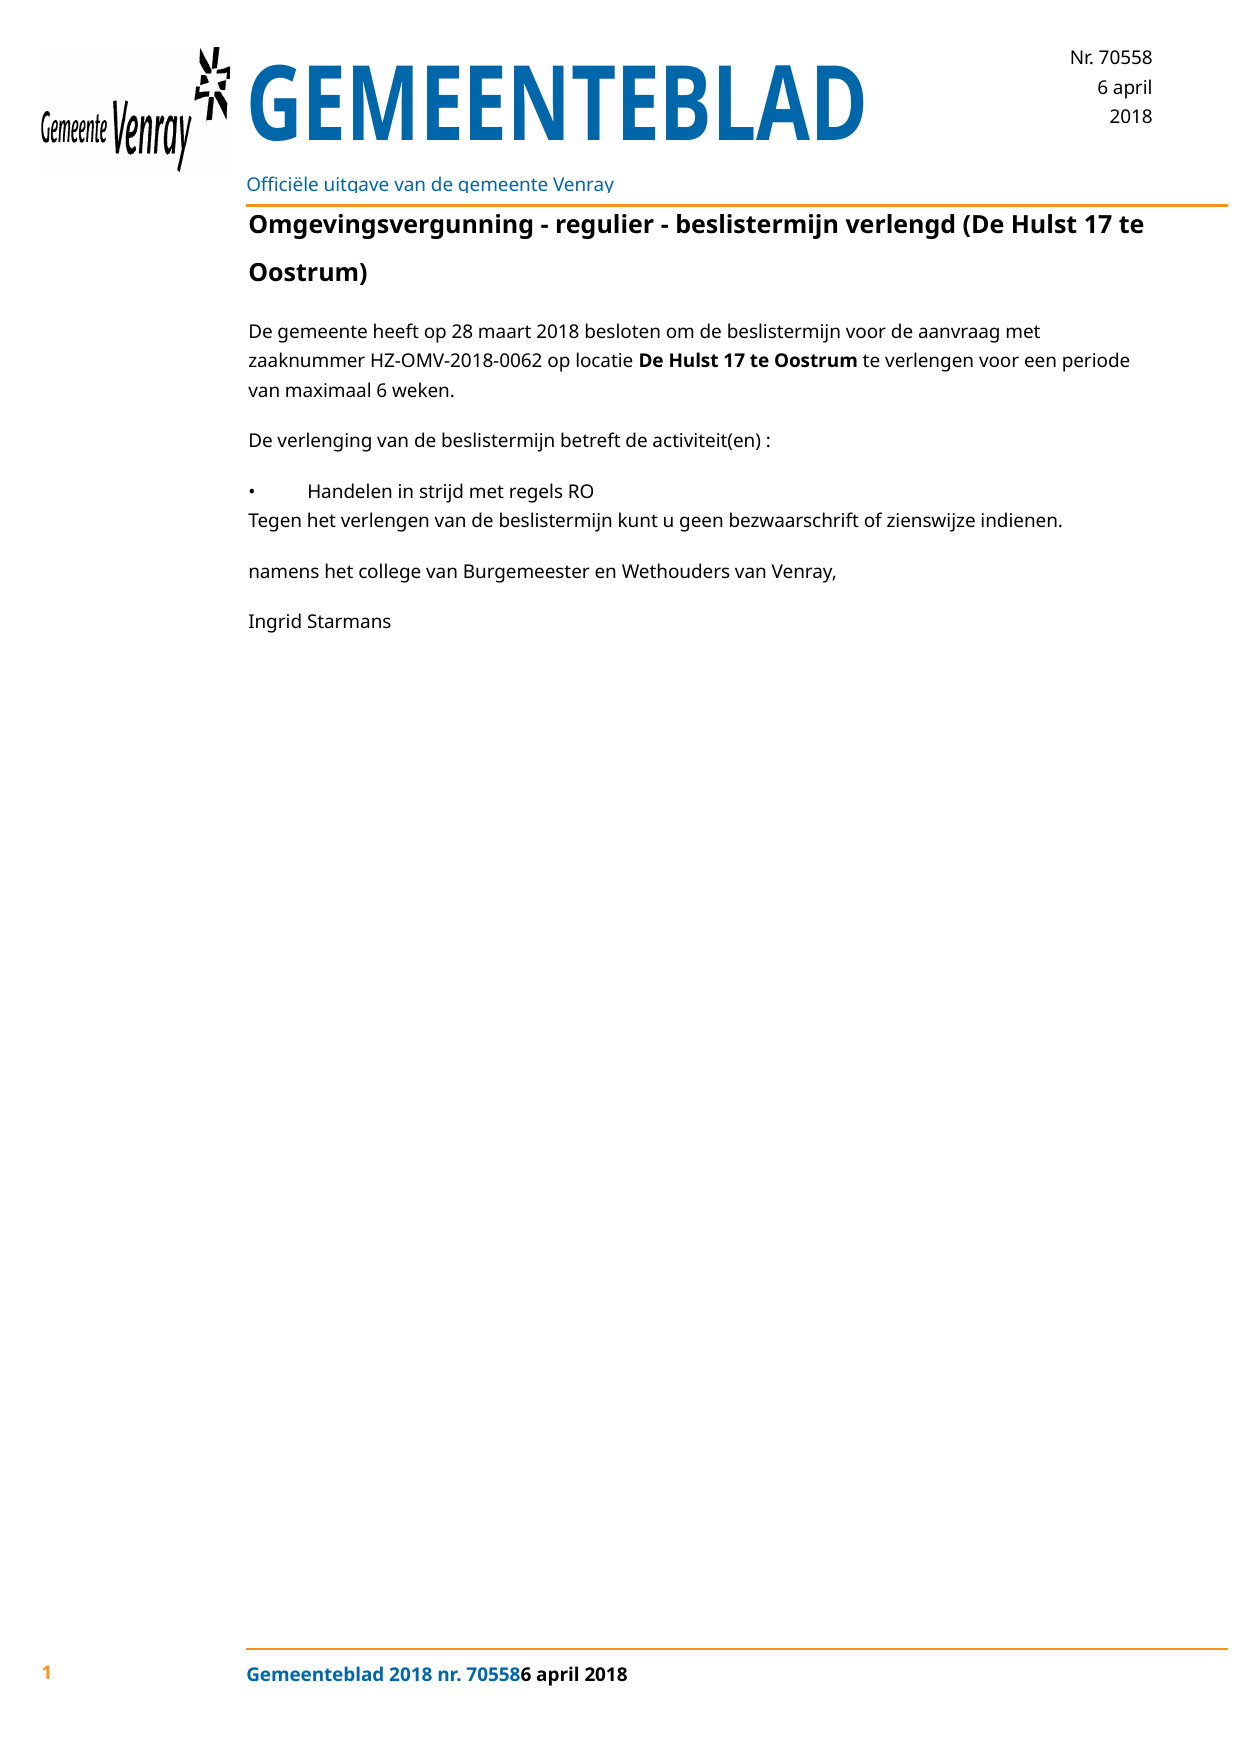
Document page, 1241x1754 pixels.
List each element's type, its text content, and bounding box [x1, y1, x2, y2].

list Handelen in strijd met regels RO [248, 478, 1152, 504]
picture [41, 47, 231, 172]
text namens het college van Burgemeester en Wethouders van Venray, [248, 558, 1152, 584]
text Ingrid Starmans [248, 608, 1152, 634]
text De gemeente heeft op 28 maart 2018 besloten om de beslistermijn voor de aanvraag met zaaknummer HZ-OMV-2018-0062 op locatie De Hulst 17 te Oostrum te verlengen voor een periode van maximaal 6 weken. [248, 318, 1152, 403]
text De verlenging van de beslistermijn betreft de activiteit(en) : [248, 427, 1152, 453]
text Tegen het verlengen van de beslistermijn kunt u geen bezwaarschrift of zienswijze indienen. [248, 507, 1152, 533]
text Omgevingsvergunning - regulier - beslistermijn verlengd (De Hulst 17 te Oostrum) [248, 207, 1152, 288]
